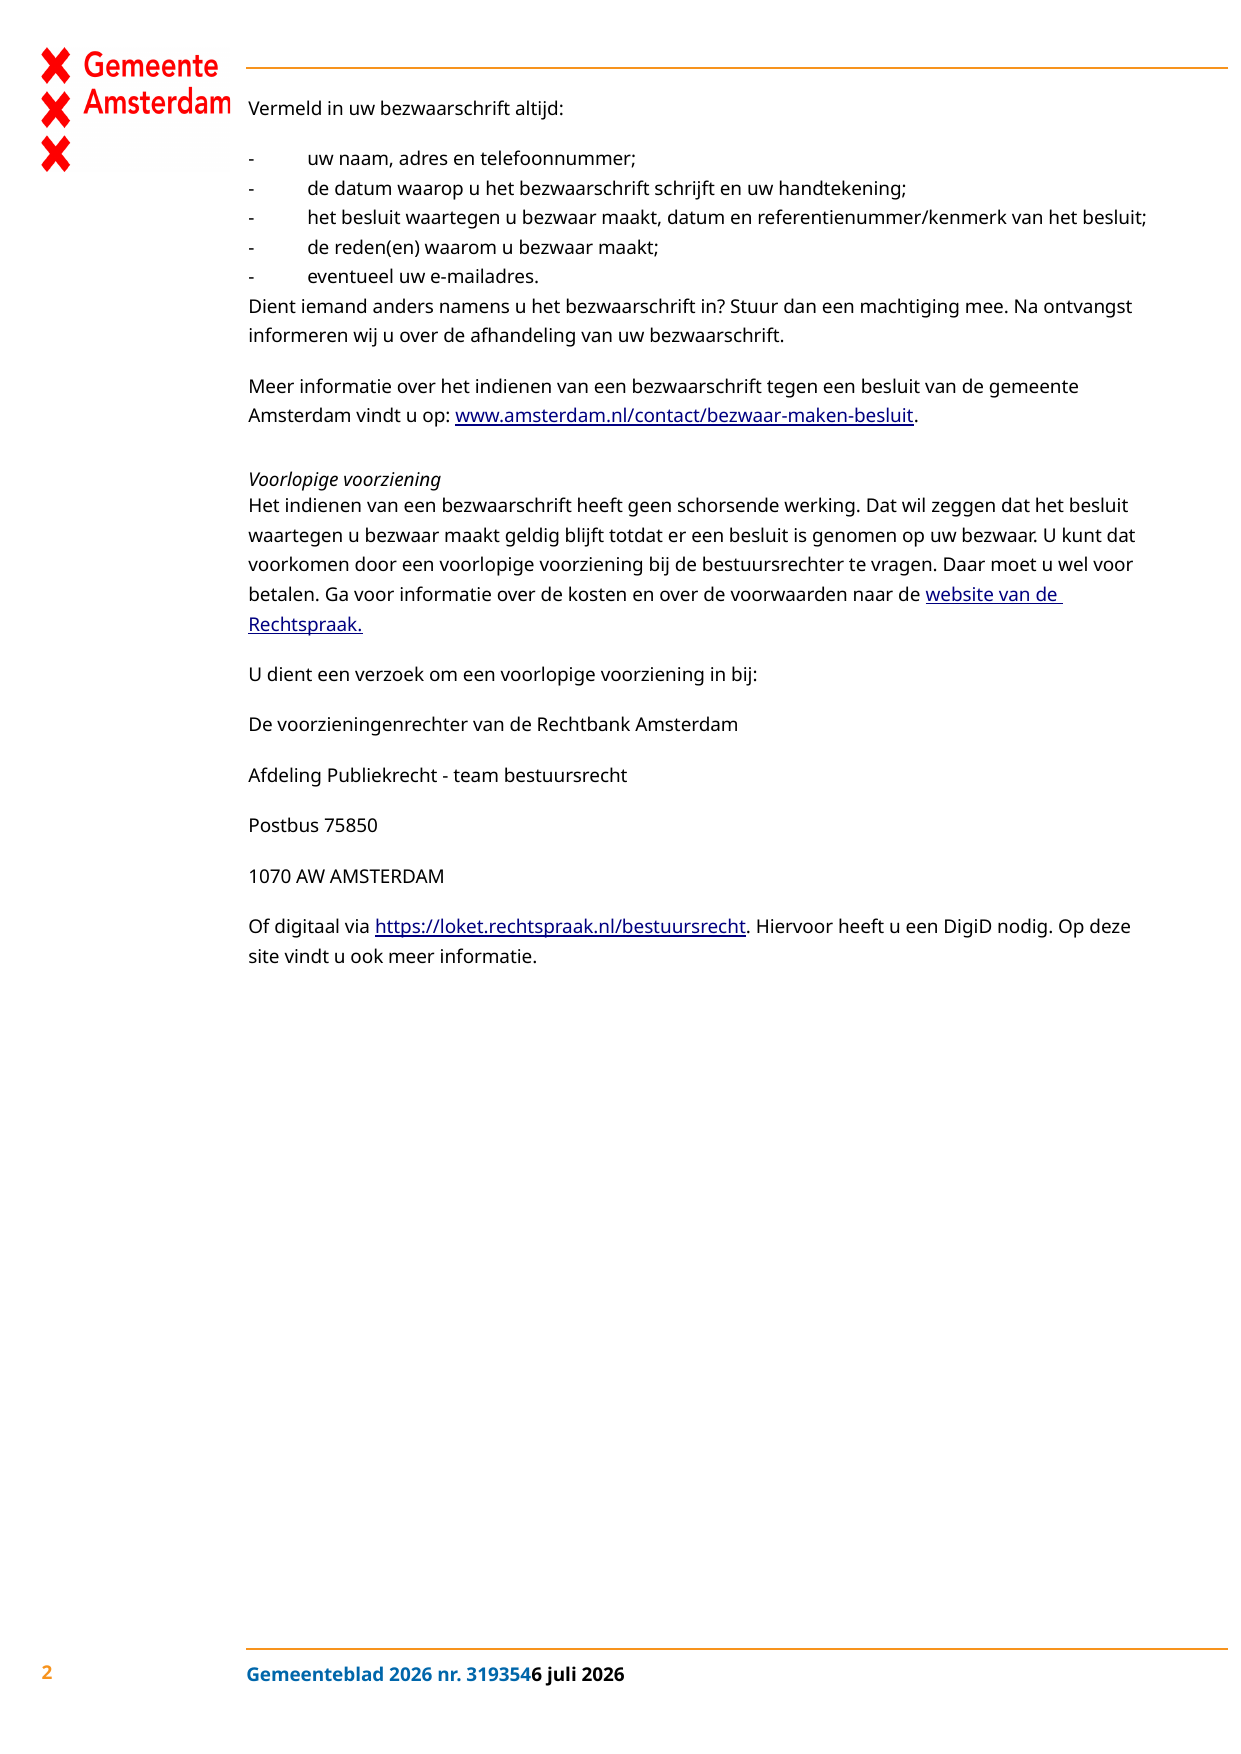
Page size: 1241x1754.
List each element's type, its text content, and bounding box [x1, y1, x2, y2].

text 1070 AW AMSTERDAM [248, 863, 1152, 888]
text Het indienen van een bezwaarschrift heeft geen schorsende werking. Dat wil zeggen dat het besluit waartegen u bezwaar maakt geldig blijft totdat er een besluit is genomen op uw bezwaar. U kunt dat voorkomen door een voorlopige voorziening bij de bestuursrechter te vragen. Daar moet u wel voor betalen. Ga voor informatie over de kosten en over de voorwaarden naar de website van de Rechtspraak. [248, 492, 1152, 636]
text Afdeling Publiekrecht - team bestuursrecht [248, 762, 1152, 788]
list eventueel uw e-mailadres. [248, 263, 1152, 289]
text Meer informatie over het indienen van een bezwaarschrift tegen een besluit van de gemeente Amsterdam vindt u op: www.amsterdam.nl/contact/bezwaar-maken-besluit. [248, 373, 1152, 428]
list de datum waarop u het bezwaarschrift schrijft en uw handtekening; [248, 175, 1152, 201]
list uw naam, adres en telefoonnummer; [248, 145, 1152, 171]
text Voorlopige voorziening [248, 467, 1152, 492]
text U dient een verzoek om een voorlopige voorziening in bij: [248, 661, 1152, 687]
text Postbus 75850 [248, 812, 1152, 838]
text De voorzieningenrechter van de Rechtbank Amsterdam [248, 712, 1152, 737]
list het besluit waartegen u bezwaar maakt, datum en referentienummer/kenmerk van het besluit; [248, 204, 1152, 230]
list de reden(en) waarom u bezwaar maakt; [248, 234, 1152, 260]
text Dient iemand anders namens u het bezwaarschrift in? Stuur dan een machtiging mee. Na ontvangst informeren wij u over de afhandeling van uw bezwaarschrift. [248, 293, 1152, 348]
text Vermeld in uw bezwaarschrift altijd: [248, 95, 1152, 121]
picture [41, 47, 231, 172]
text Of digitaal via https://loket.rechtspraak.nl/bestuursrecht. Hiervoor heeft u een DigiD nodig. Op deze site vindt u ook meer informatie. [248, 913, 1152, 968]
